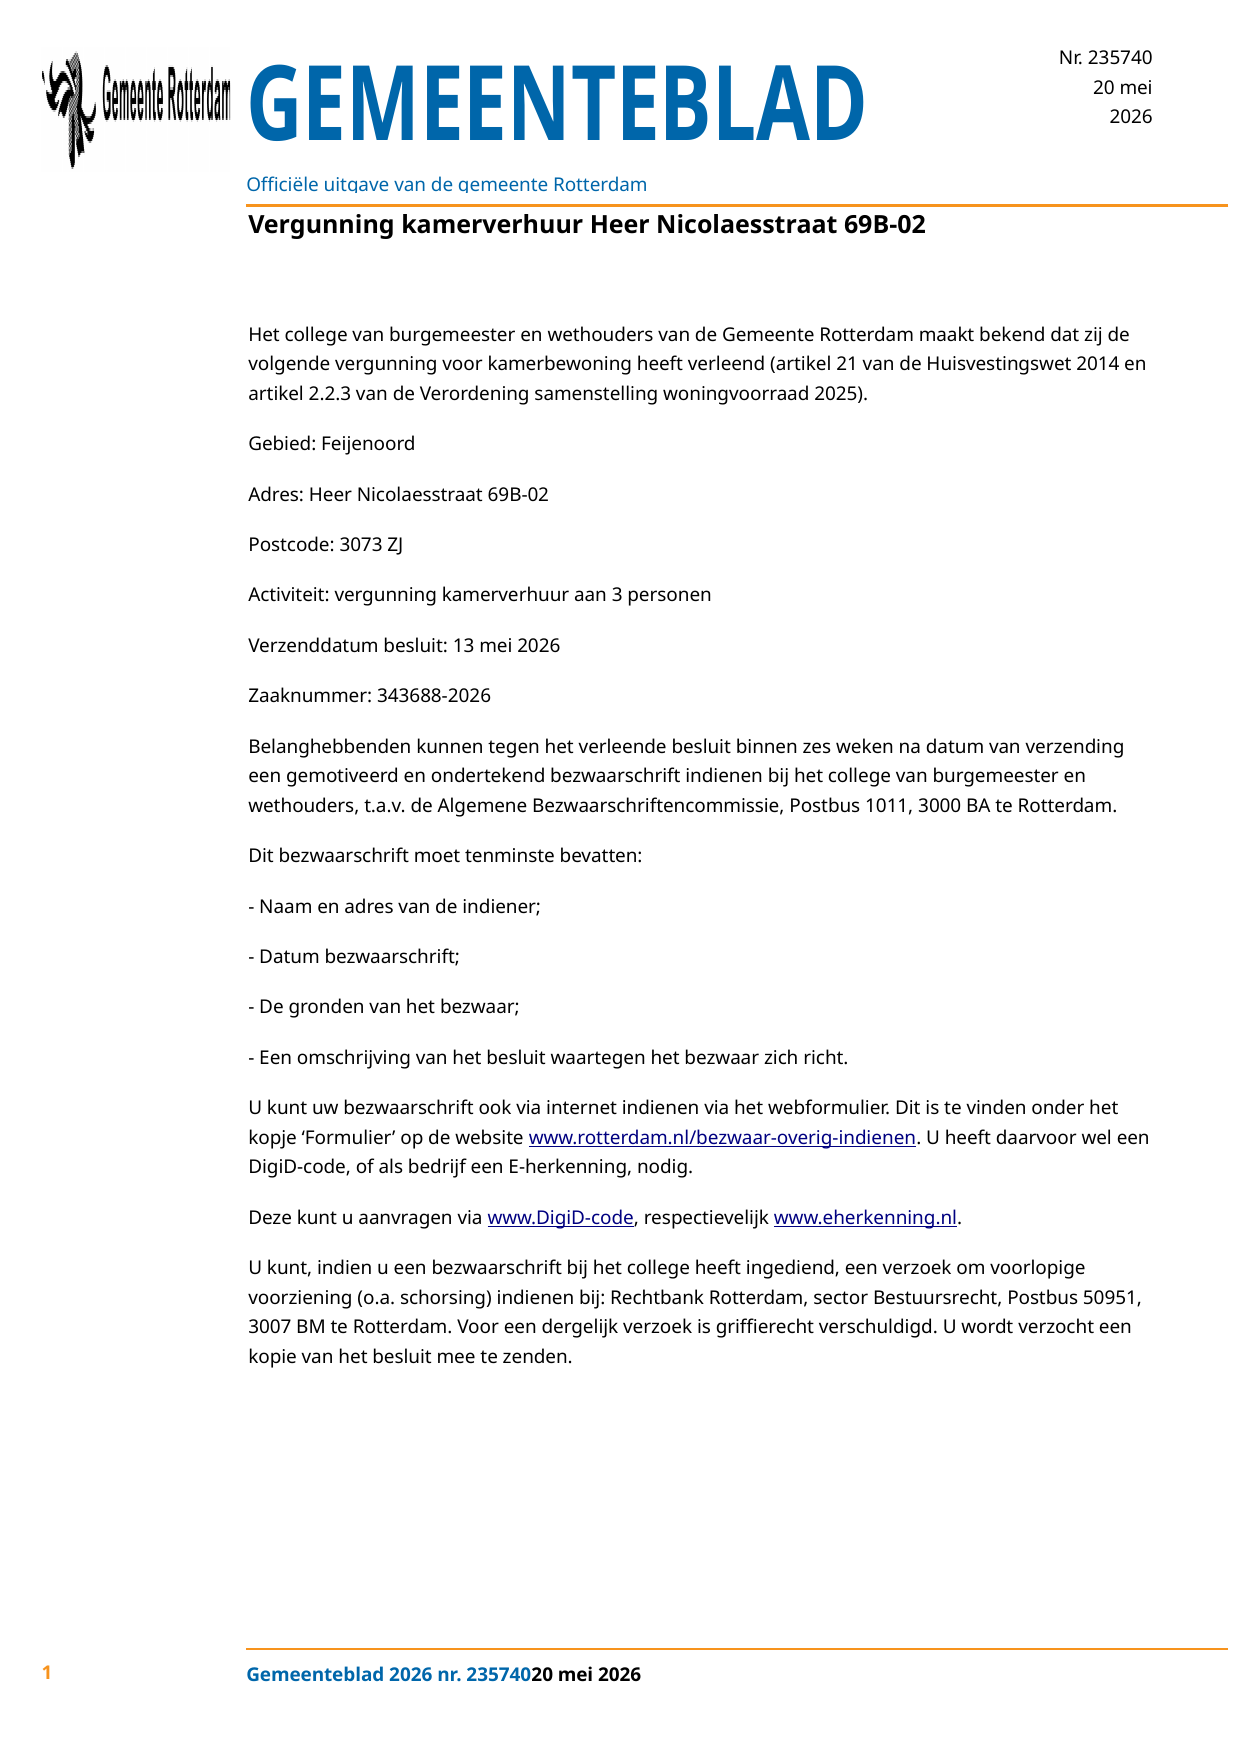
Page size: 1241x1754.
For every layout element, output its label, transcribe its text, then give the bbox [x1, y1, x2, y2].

text Vergunning kamerverhuur Heer Nicolaesstraat 69B-02 [248, 207, 1152, 241]
text Verzenddatum besluit: 13 mei 2026 [248, 632, 1152, 658]
text Dit bezwaarschrift moet tenminste bevatten: [248, 842, 1152, 868]
text Postcode: 3073 ZJ [248, 531, 1152, 557]
text Adres: Heer Nicolaesstraat 69B-02 [248, 481, 1152, 506]
text - Een omschrijving van het besluit waartegen het bezwaar zich richt. [248, 1044, 1152, 1070]
text - De gronden van het bezwaar; [248, 994, 1152, 1019]
text U kunt, indien u een bezwaarschrift bij het college heeft ingediend, een verzoek om voorlopige voorziening (o.a. schorsing) indienen bij: Rechtbank Rotterdam, sector Bestuursrecht, Postbus 50951, 3007 BM te Rotterdam. Voor een dergelijk verzoek is griffierecht verschuldigd. U wordt verzocht een kopie van het besluit mee te zenden. [248, 1254, 1152, 1369]
text Zaaknummer: 343688-2026 [248, 682, 1152, 708]
text U kunt uw bezwaarschrift ook via internet indienen via het webformulier. Dit is te vinden onder het kopje ‘Formulier’ op de website www.rotterdam.nl/bezwaar-overig-indienen. U heeft daarvoor wel een DigiD-code, of als bedrijf een E-herkenning, nodig. [248, 1094, 1152, 1179]
text Het college van burgemeester en wethouders van de Gemeente Rotterdam maakt bekend dat zij de volgende vergunning voor kamerbewoning heeft verleend (artikel 21 van de Huisvestingswet 2014 en artikel 2.2.3 van de Verordening samenstelling woningvoorraad 2025). [248, 321, 1152, 406]
text Belanghebbenden kunnen tegen het verleende besluit binnen zes weken na datum van verzending een gemotiveerd en ondertekend bezwaarschrift indienen bij het college van burgemeester en wethouders, t.a.v. de Algemene Bezwaarschriftencommissie, Postbus 1011, 3000 BA te Rotterdam. [248, 733, 1152, 818]
picture [41, 47, 231, 172]
text Deze kunt u aanvragen via www.DigiD-code, respectievelijk www.eherkenning.nl. [248, 1204, 1152, 1230]
text Gebied: Feijenoord [248, 430, 1152, 456]
text Activiteit: vergunning kamerverhuur aan 3 personen [248, 582, 1152, 607]
text - Naam en adres van de indiener; [248, 893, 1152, 918]
text - Datum bezwaarschrift; [248, 943, 1152, 969]
